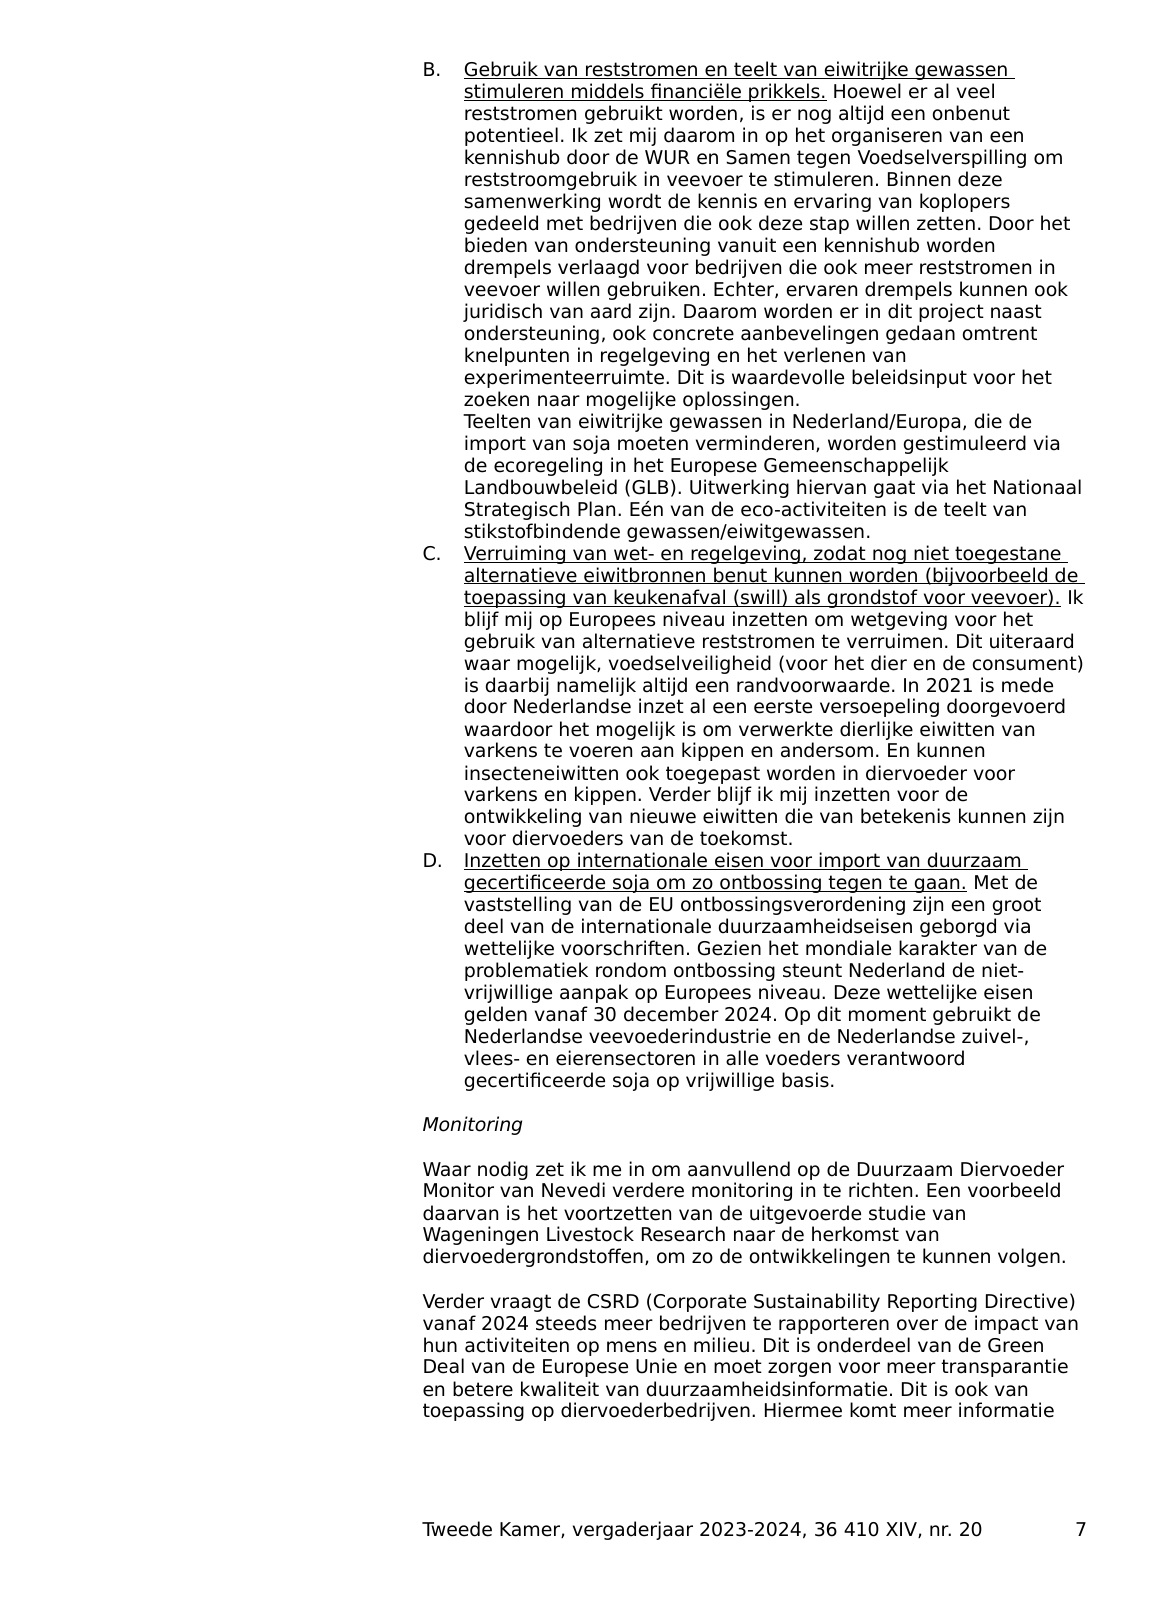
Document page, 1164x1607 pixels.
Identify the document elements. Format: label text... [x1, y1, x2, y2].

text D. Inzetten op internationale eisen voor import van duurzaam gecertificeerde soja om zo ontbossing tegen te gaan. Met de vaststelling van de EU ontbossingsverordening zijn een groot deel van de internationale duurzaamheidseisen geborgd via wettelijke voorschriften. Gezien het mondiale karakter van de problematiek rondom ontbossing steunt Nederland de niet-vrijwillige aanpak op Europees niveau. Deze wettelijke eisen gelden vanaf 30 december 2024. Op dit moment gebruikt de Nederlandse veevoederindustrie en de Nederlandse zuivel-, vlees- en eierensectoren in alle voeders verantwoord gecertificeerde soja op vrijwillige basis. [422, 850, 1087, 1092]
text Teelten van eiwitrijke gewassen in Nederland/Europa, die de import van soja moeten verminderen, worden gestimuleerd via de ecoregeling in het Europese Gemeenschappelijk Landbouwbeleid (GLB). Uitwerking hiervan gaat via het Nationaal Strategisch Plan. Eén van de eco-activiteiten is de teelt van stikstofbindende gewassen/eiwitgewassen. [464, 411, 1087, 543]
text B. Gebruik van reststromen en teelt van eiwitrijke gewassen stimuleren middels financiële prikkels. Hoewel er al veel reststromen gebruikt worden, is er nog altijd een onbenut potentieel. Ik zet mij daarom in op het organiseren van een kennishub door de WUR en Samen tegen Voedselverspilling om reststroomgebruik in veevoer te stimuleren. Binnen deze samenwerking wordt de kennis en ervaring van koplopers gedeeld met bedrijven die ook deze stap willen zetten. Door het bieden van ondersteuning vanuit een kennishub worden drempels verlaagd voor bedrijven die ook meer reststromen in veevoer willen gebruiken. Echter, ervaren drempels kunnen ook juridisch van aard zijn. Daarom worden er in dit project naast ondersteuning, ook concrete aanbevelingen gedaan omtrent knelpunten in regelgeving en het verlenen van experimenteerruimte. Dit is waardevolle beleidsinput voor het zoeken naar mogelijke oplossingen. [422, 59, 1087, 411]
text Waar nodig zet ik me in om aanvullend op de Duurzaam Diervoeder Monitor van Nevedi verdere monitoring in te richten. Een voorbeeld daarvan is het voortzetten van de uitgevoerde studie van Wageningen Livestock Research naar de herkomst van diervoedergrondstoffen, om zo de ontwikkelingen te kunnen volgen. [422, 1158, 1087, 1268]
text Verder vraagt de CSRD (Corporate Sustainability Reporting Directive) vanaf 2024 steeds meer bedrijven te rapporteren over de impact van hun activiteiten op mens en milieu. Dit is onderdeel van de Green Deal van de Europese Unie en moet zorgen voor meer transparantie en betere kwaliteit van duurzaamheidsinformatie. Dit is ook van toepassing op diervoederbedrijven. Hiermee komt meer informatie [422, 1291, 1087, 1422]
subtitle Monitoring [422, 1114, 1087, 1136]
text C. Verruiming van wet- en regelgeving, zodat nog niet toegestane alternatieve eiwitbronnen benut kunnen worden (bijvoorbeeld de toepassing van keukenafval (swill) als grondstof voor veevoer). Ik blijf mij op Europees niveau inzetten om wetgeving voor het gebruik van alternatieve reststromen te verruimen. Dit uiteraard waar mogelijk, voedselveiligheid (voor het dier en de consument) is daarbij namelijk altijd een randvoorwaarde. In 2021 is mede door Nederlandse inzet al een eerste versoepeling doorgevoerd waardoor het mogelijk is om verwerkte dierlijke eiwitten van varkens te voeren aan kippen en andersom. En kunnen insecteneiwitten ook toegepast worden in diervoeder voor varkens en kippen. Verder blijf ik mij inzetten voor de ontwikkeling van nieuwe eiwitten die van betekenis kunnen zijn voor diervoeders van de toekomst. [422, 543, 1087, 850]
